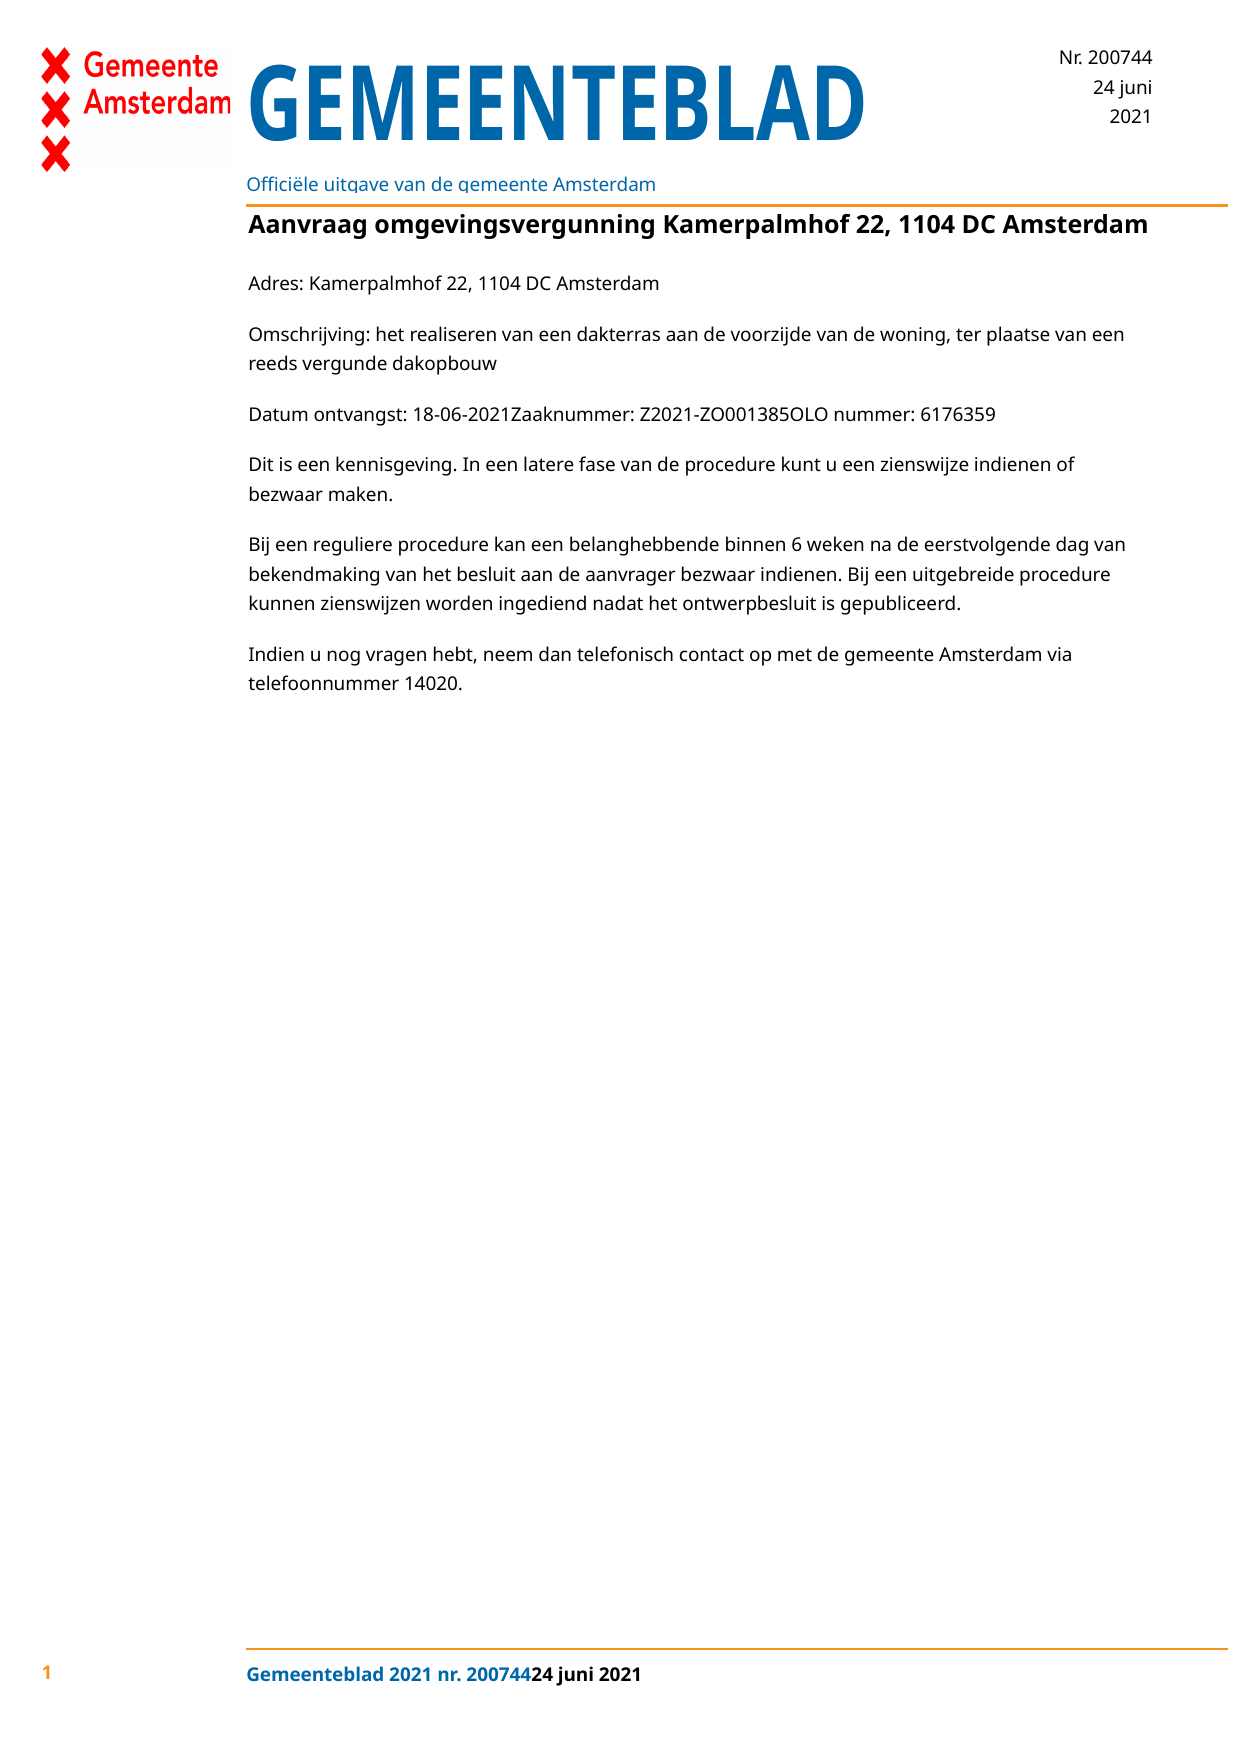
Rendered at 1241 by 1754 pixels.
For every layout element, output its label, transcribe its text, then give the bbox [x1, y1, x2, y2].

picture [41, 47, 231, 172]
text Omschrijving: het realiseren van een dakterras aan de voorzijde van de woning, ter plaatse van een reeds vergunde dakopbouw [248, 321, 1152, 376]
text Indien u nog vragen hebt, neem dan telefonisch contact op met de gemeente Amsterdam via telefoonnummer 14020. [248, 641, 1152, 696]
text Datum ontvangst: 18-06-2021Zaaknummer: Z2021-ZO001385OLO nummer: 6176359 [248, 401, 1152, 426]
text Dit is een kennisgeving. In een latere fase van de procedure kunt u een zienswijze indienen of bezwaar maken. [248, 451, 1152, 506]
text Bij een reguliere procedure kan een belanghebbende binnen 6 weken na de eerstvolgende dag van bekendmaking van het besluit aan de aanvrager bezwaar indienen. Bij een uitgebreide procedure kunnen zienswijzen worden ingediend nadat het ontwerpbesluit is gepubliceerd. [248, 531, 1152, 616]
text Adres: Kamerpalmhof 22, 1104 DC Amsterdam [248, 270, 1152, 296]
text Aanvraag omgevingsvergunning Kamerpalmhof 22, 1104 DC Amsterdam [248, 207, 1152, 241]
